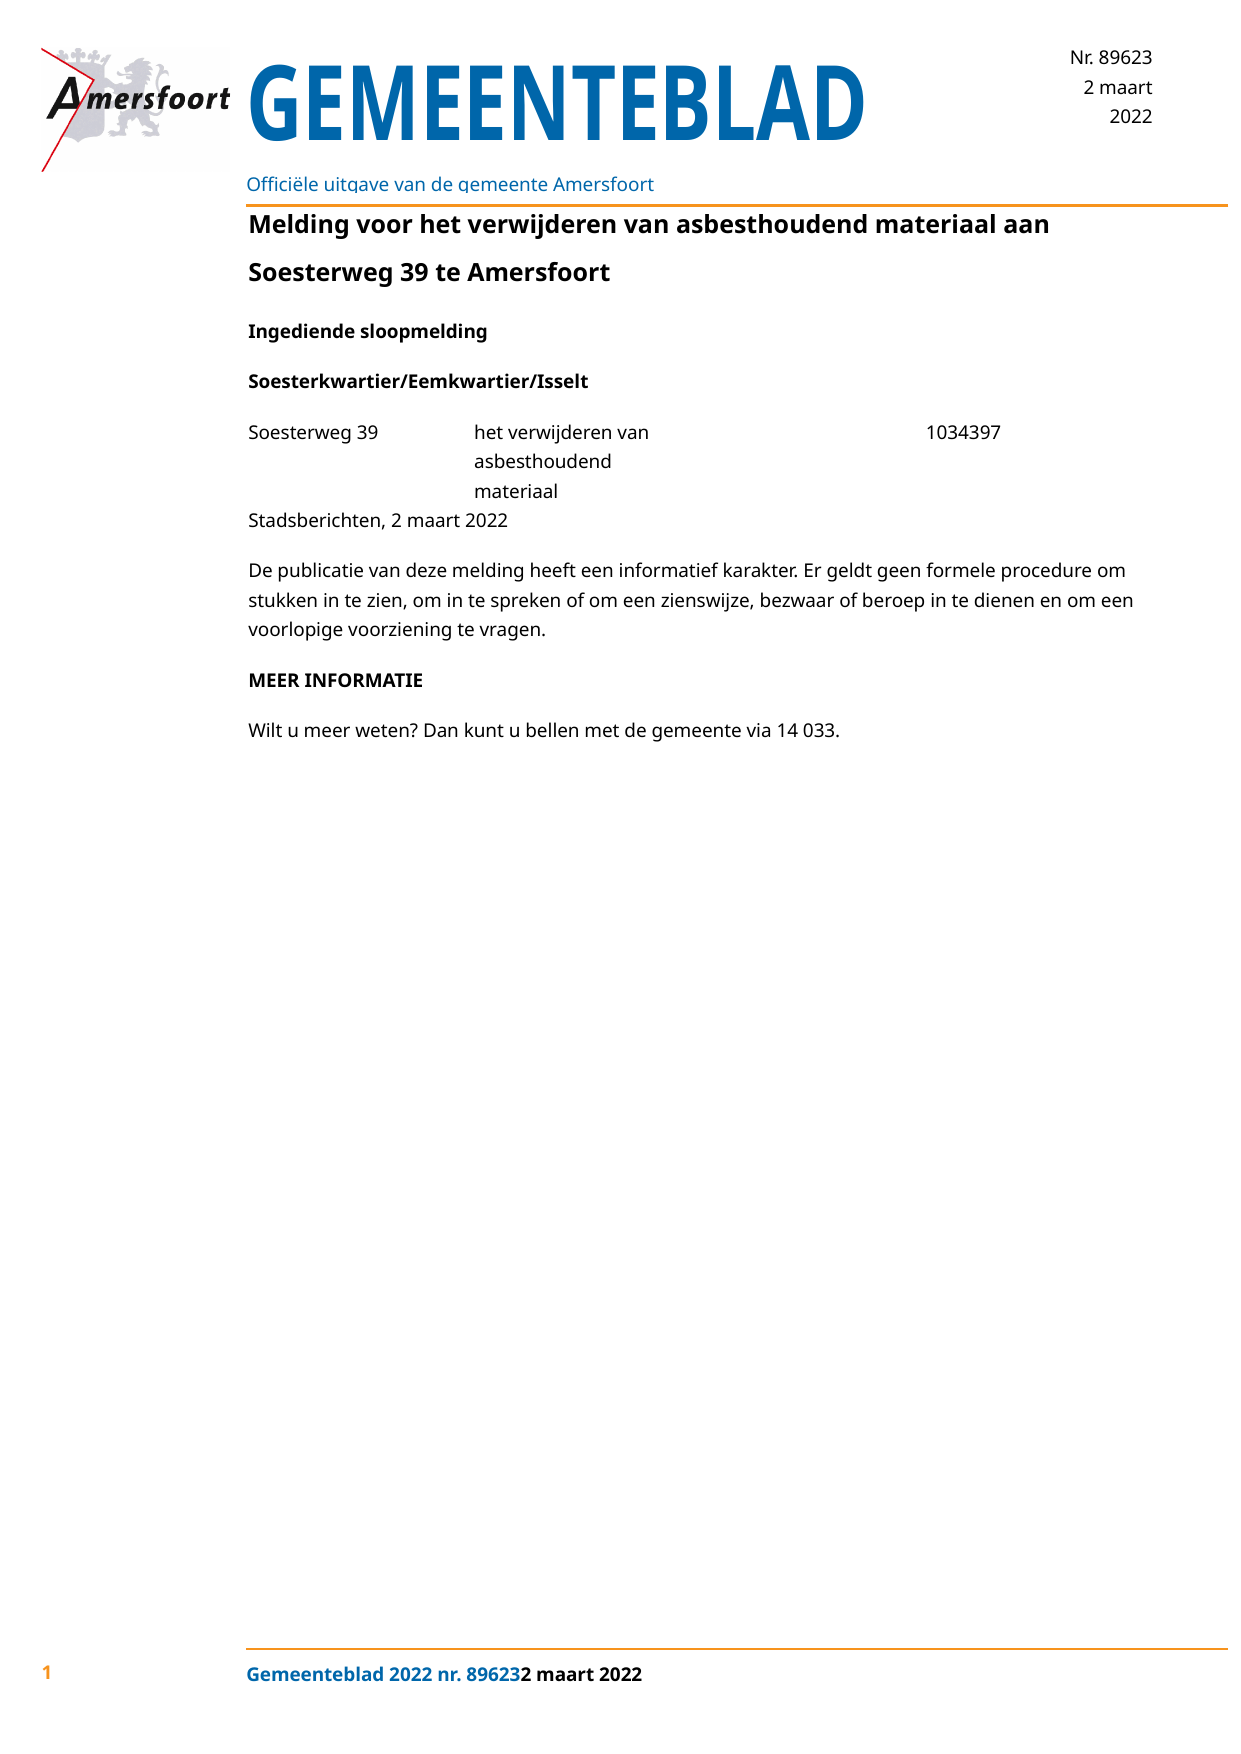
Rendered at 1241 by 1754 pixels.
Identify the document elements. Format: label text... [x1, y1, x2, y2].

table_header het verwijderen van asbesthoudend materiaal [474, 419, 700, 504]
text De publicatie van deze melding heeft een informatief karakter. Er geldt geen formele procedure om stukken in te zien, om in te spreken of om een zienswijze, bezwaar of beroep in te dienen en om een voorlopige voorziening te vragen. [248, 557, 1152, 642]
text Wilt u meer weten? Dan kunt u bellen met de gemeente via 14 033. [248, 717, 1152, 743]
text Soesterkwartier/Eemkwartier/Isselt [248, 368, 1152, 394]
picture [41, 47, 231, 172]
text Stadsberichten, 2 maart 2022 [248, 507, 1152, 533]
table_header 1034397 [926, 419, 1152, 504]
table_header Soesterweg 39 [248, 419, 474, 504]
table_header [700, 419, 926, 504]
text MEER INFORMATIE [248, 667, 1152, 693]
text Ingediende sloopmelding [248, 318, 1152, 344]
text Melding voor het verwijderen van asbesthoudend materiaal aan Soesterweg 39 te Amersfoort [248, 207, 1152, 288]
